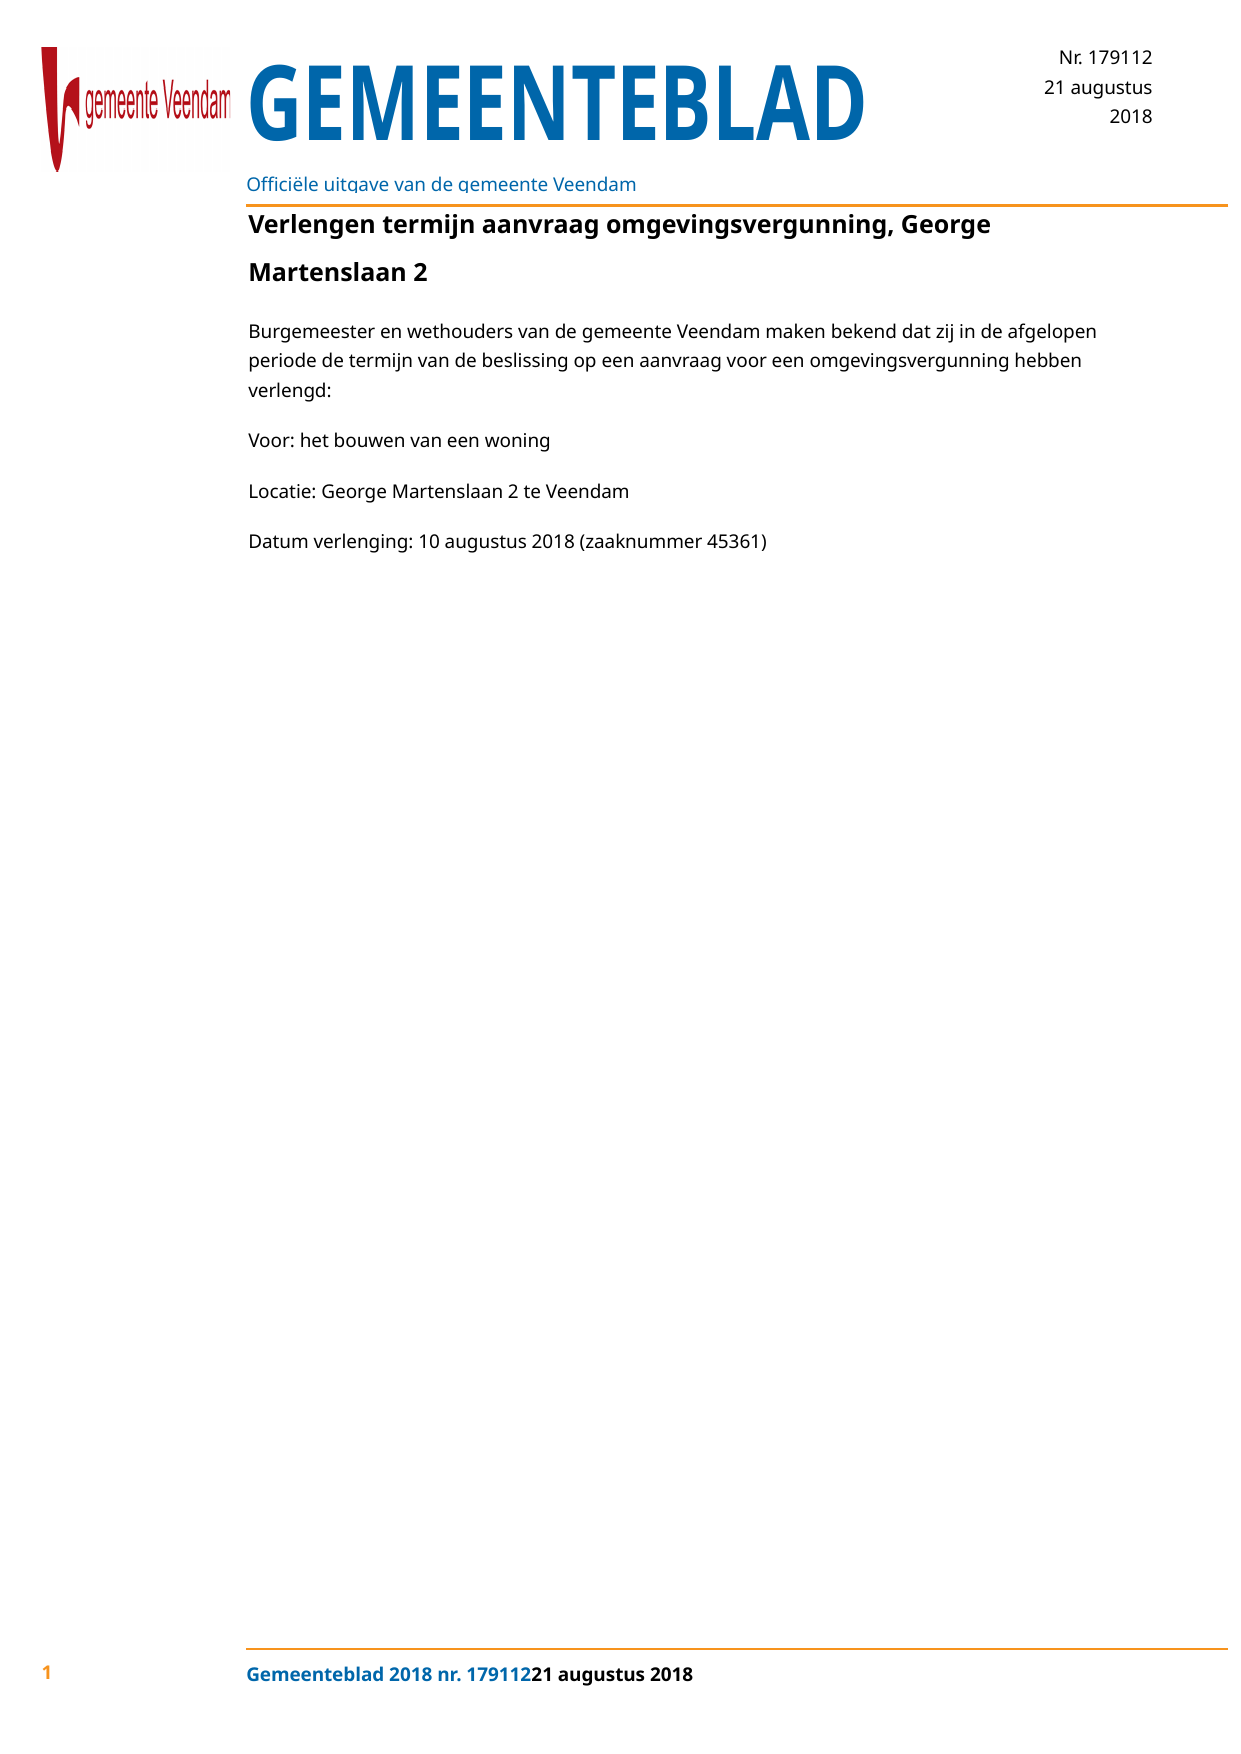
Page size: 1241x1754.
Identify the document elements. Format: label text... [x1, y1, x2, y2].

text Datum verlenging: 10 augustus 2018 (zaaknummer 45361) [248, 528, 1152, 554]
text Verlengen termijn aanvraag omgevingsvergunning, George Martenslaan 2 [248, 207, 1152, 288]
text Burgemeester en wethouders van de gemeente Veendam maken bekend dat zij in de afgelopen periode de termijn van de beslissing op een aanvraag voor een omgevingsvergunning hebben verlengd: [248, 318, 1152, 403]
text Voor: het bouwen van een woning [248, 427, 1152, 453]
text Locatie: George Martenslaan 2 te Veendam [248, 478, 1152, 504]
picture [41, 47, 231, 172]
